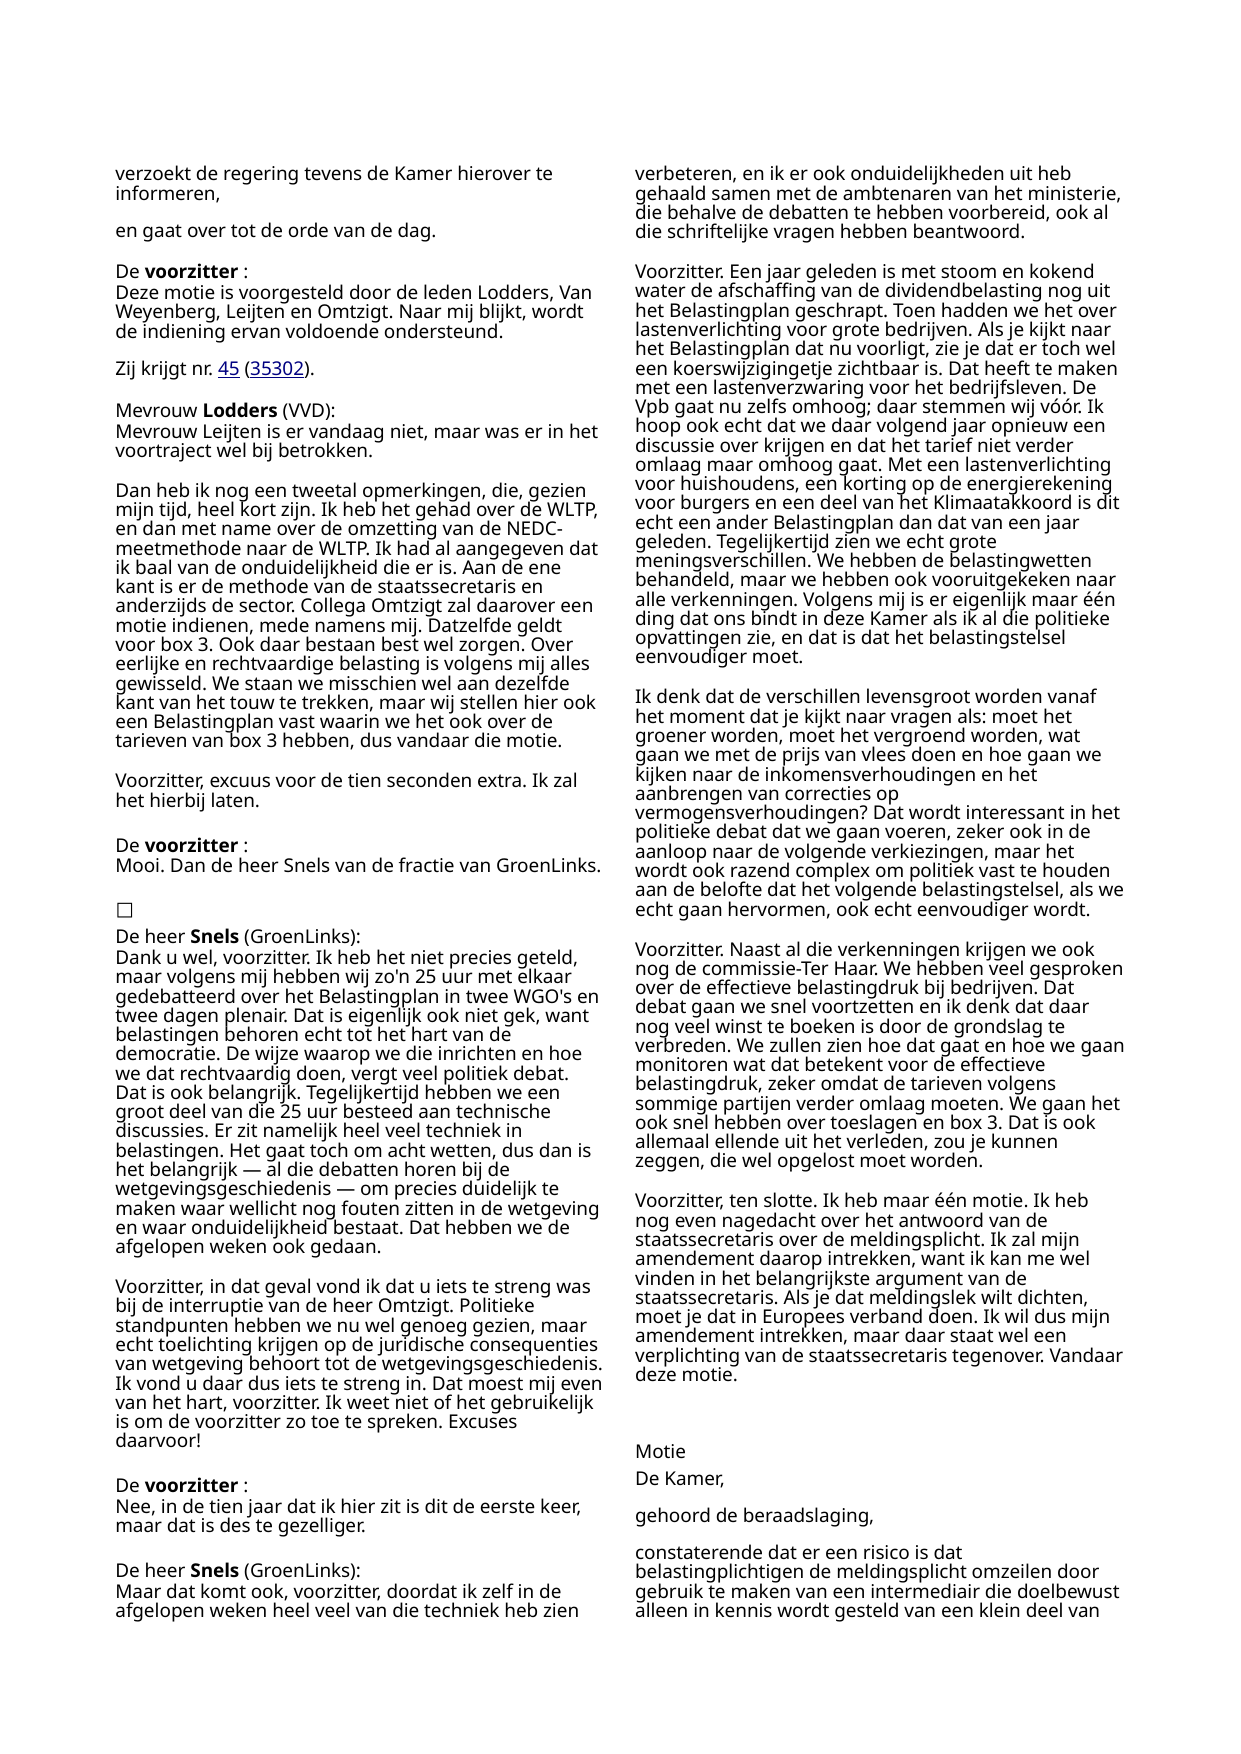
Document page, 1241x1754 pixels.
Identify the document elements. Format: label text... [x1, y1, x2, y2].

text Ik denk dat de verschillen levensgroot worden vanaf het moment dat je kijkt naar vragen als: moet het groener worden, moet het vergroend worden, wat gaan we met de prijs van vlees doen en hoe gaan we kijken naar de inkomensverhoudingen en het aanbrengen van correcties op vermogensverhoudingen? Dat wordt interessant in het politieke debat dat we gaan voeren, zeker ook in de aanloop naar de volgende verkiezingen, maar het wordt ook razend complex om politiek vast te houden aan de belofte dat het volgende belastingstelsel, als we echt gaan hervormen, ook echt eenvoudiger wordt. [635, 688, 1125, 920]
text Voorzitter, excuus voor de tien seconden extra. Ik zal het hierbij laten. [115, 772, 605, 811]
text Dank u wel, voorzitter. Ik heb het niet precies geteld, maar volgens mij hebben wij zo'n 25 uur met elkaar gedebatteerd over het Belastingplan in twee WGO's en twee dagen plenair. Dat is eigenlijk ook niet gek, want belastingen behoren echt tot het hart van de democratie. De wijze waarop we die inrichten en hoe we dat rechtvaardig doen, vergt veel politiek debat. Dat is ook belangrijk. Tegelijkertijd hebben we een groot deel van die 25 uur besteed aan technische discussies. Er zit namelijk heel veel techniek in belastingen. Het gaat toch om acht wetten, dus dan is het belangrijk — al die debatten horen bij de wetgevingsgeschiedenis — om precies duidelijk te maken waar wellicht nog fouten zitten in de wetgeving en waar onduidelijkheid bestaat. Dat hebben we de afgelopen weken ook gedaan. [115, 949, 605, 1257]
text Voorzitter. Naast al die verkenningen krijgen we ook nog de commissie-Ter Haar. We hebben veel gesproken over de effectieve belastingdruk bij bedrijven. Dat debat gaan we snel voortzetten en ik denk dat daar nog veel winst te boeken is door de grondslag te verbreden. We zullen zien hoe dat gaat en hoe we gaan monitoren wat dat betekent voor de effectieve belastingdruk, zeker omdat de tarieven volgens sommige partijen verder omlaag moeten. We gaan het ook snel hebben over toeslagen en box 3. Dat is ook allemaal ellende uit het verleden, zou je kunnen zeggen, die wel opgelost moet worden. [635, 941, 1125, 1172]
text Mevrouw Lodders (VVD): [115, 397, 605, 423]
text Motie [635, 1439, 1125, 1464]
text ⬜ [115, 898, 605, 923]
text verbeteren, en ik er ook onduidelijkheden uit heb gehaald samen met de ambtenaren van het ministerie, die behalve de debatten te hebben voorbereid, ook al die schriftelijke vragen hebben beantwoord. [635, 165, 1125, 242]
text Voorzitter, ten slotte. Ik heb maar één motie. Ik heb nog even nagedacht over het antwoord van de staatssecretaris over de meldingsplicht. Ik zal mijn amendement daarop intrekken, want ik kan me wel vinden in het belangrijkste argument van de staatssecretaris. Als je dat meldingslek wilt dichten, moet je dat in Europees verband doen. Ik wil dus mijn amendement intrekken, maar daar staat wel een verplichting van de staatssecretaris tegenover. Vandaar deze motie. [635, 1192, 1125, 1385]
text Dan heb ik nog een tweetal opmerkingen, die, gezien mijn tijd, heel kort zijn. Ik heb het gehad over de WLTP, en dan met name over de omzetting van de NEDC-meetmethode naar de WLTP. Ik had al aangegeven dat ik baal van de onduidelijkheid die er is. Aan de ene kant is er de methode van de staatssecretaris en anderzijds de sector. Collega Omtzigt zal daarover een motie indienen, mede namens mij. Datzelfde geldt voor box 3. Ook daar bestaan best wel zorgen. Over eerlijke en rechtvaardige belasting is volgens mij alles gewisseld. We staan we misschien wel aan dezelfde kant van het touw te trekken, maar wij stellen hier ook een Belastingplan vast waarin we het ook over de tarieven van box 3 hebben, dus vandaar die motie. [115, 482, 605, 752]
text Deze motie is voorgesteld door de leden Lodders, Van Weyenberg, Leijten en Omtzigt. Naar mij blijkt, wordt de indiening ervan voldoende ondersteund. [115, 284, 605, 342]
text Zij krijgt nr. 45 (35302). [115, 360, 605, 379]
text Maar dat komt ook, voorzitter, doordat ik zelf in de afgelopen weken heel veel van die techniek heb zien [115, 1583, 605, 1622]
text constaterende dat er een risico is dat belastingplichtigen de meldingsplicht omzeilen door gebruik te maken van een intermediair die doelbewust alleen in kennis wordt gesteld van een klein deel van [635, 1544, 1125, 1621]
text De heer Snels (GroenLinks): [115, 923, 605, 949]
text gehoord de beraadslaging, [635, 1507, 1125, 1527]
text Nee, in de tien jaar dat ik hier zit is dit de eerste keer, maar dat is des te gezelliger. [115, 1498, 605, 1537]
text De voorzitter : [115, 258, 605, 284]
text De Kamer, [635, 1470, 1125, 1489]
text en gaat over tot de orde van de dag. [115, 222, 605, 241]
text De voorzitter : [115, 1472, 605, 1498]
text De voorzitter : [115, 832, 605, 857]
text De heer Snels (GroenLinks): [115, 1557, 605, 1583]
text Voorzitter. Een jaar geleden is met stoom en kokend water de afschaffing van de dividendbelasting nog uit het Belastingplan geschrapt. Toen hadden we het over lastenverlichting voor grote bedrijven. Als je kijkt naar het Belastingplan dat nu voorligt, zie je dat er toch wel een koerswijzigingetje zichtbaar is. Dat heeft te maken met een lastenverzwaring voor het bedrijfsleven. De Vpb gaat nu zelfs omhoog; daar stemmen wij vóór. Ik hoop ook echt dat we daar volgend jaar opnieuw een discussie over krijgen en dat het tarief niet verder omlaag maar omhoog gaat. Met een lastenverlichting voor huishoudens, een korting op de energierekening voor burgers en een deel van het Klimaatakkoord is dit echt een ander Belastingplan dan dat van een jaar geleden. Tegelijkertijd zien we echt grote meningsverschillen. We hebben de belastingwetten behandeld, maar we hebben ook vooruitgekeken naar alle verkenningen. Volgens mij is er eigenlijk maar één ding dat ons bindt in deze Kamer als ik al die politieke opvattingen zie, en dat is dat het belastingstelsel eenvoudiger moet. [635, 263, 1125, 668]
text Mooi. Dan de heer Snels van de fractie van GroenLinks. [115, 857, 605, 877]
text Voorzitter, in dat geval vond ik dat u iets te streng was bij de interruptie van de heer Omtzigt. Politieke standpunten hebben we nu wel genoeg gezien, maar echt toelichting krijgen op de juridische consequenties van wetgeving behoort tot de wetgevingsgeschiedenis. Ik vond u daar dus iets te streng in. Dat moest mij even van het hart, voorzitter. Ik weet niet of het gebruikelijk is om de voorzitter zo toe te spreken. Excuses daarvoor! [115, 1278, 605, 1452]
text Mevrouw Leijten is er vandaag niet, maar was er in het voortraject wel bij betrokken. [115, 423, 605, 461]
text verzoekt de regering tevens de Kamer hierover te informeren, [115, 165, 605, 204]
